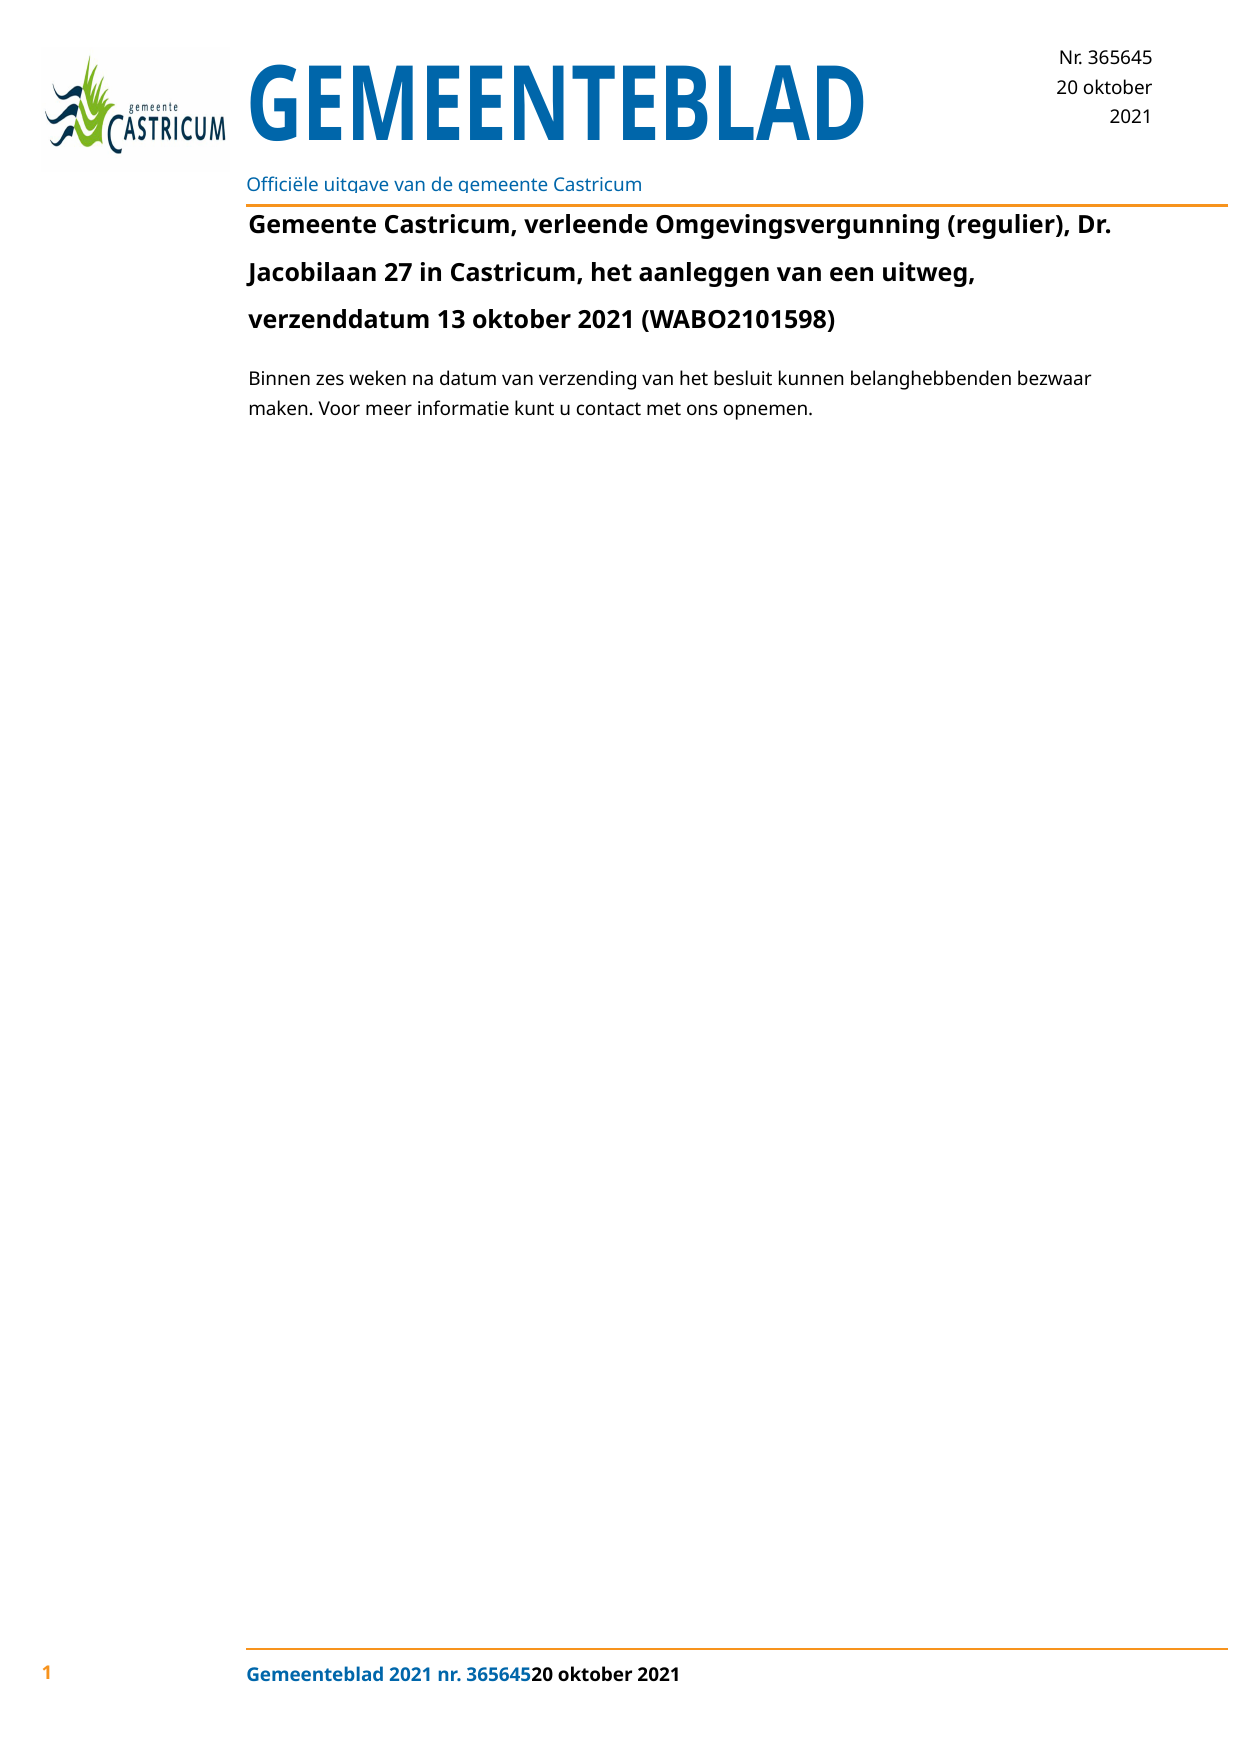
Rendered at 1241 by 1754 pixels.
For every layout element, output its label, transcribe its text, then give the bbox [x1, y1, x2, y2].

picture [41, 47, 231, 172]
text Binnen zes weken na datum van verzending van het besluit kunnen belanghebbenden bezwaar maken. Voor meer informatie kunt u contact met ons opnemen. [248, 366, 1152, 421]
text Gemeente Castricum, verleende Omgevingsvergunning (regulier), Dr. Jacobilaan 27 in Castricum, het aanleggen van een uitweg, verzenddatum 13 oktober 2021 (WABO2101598) [248, 207, 1152, 336]
